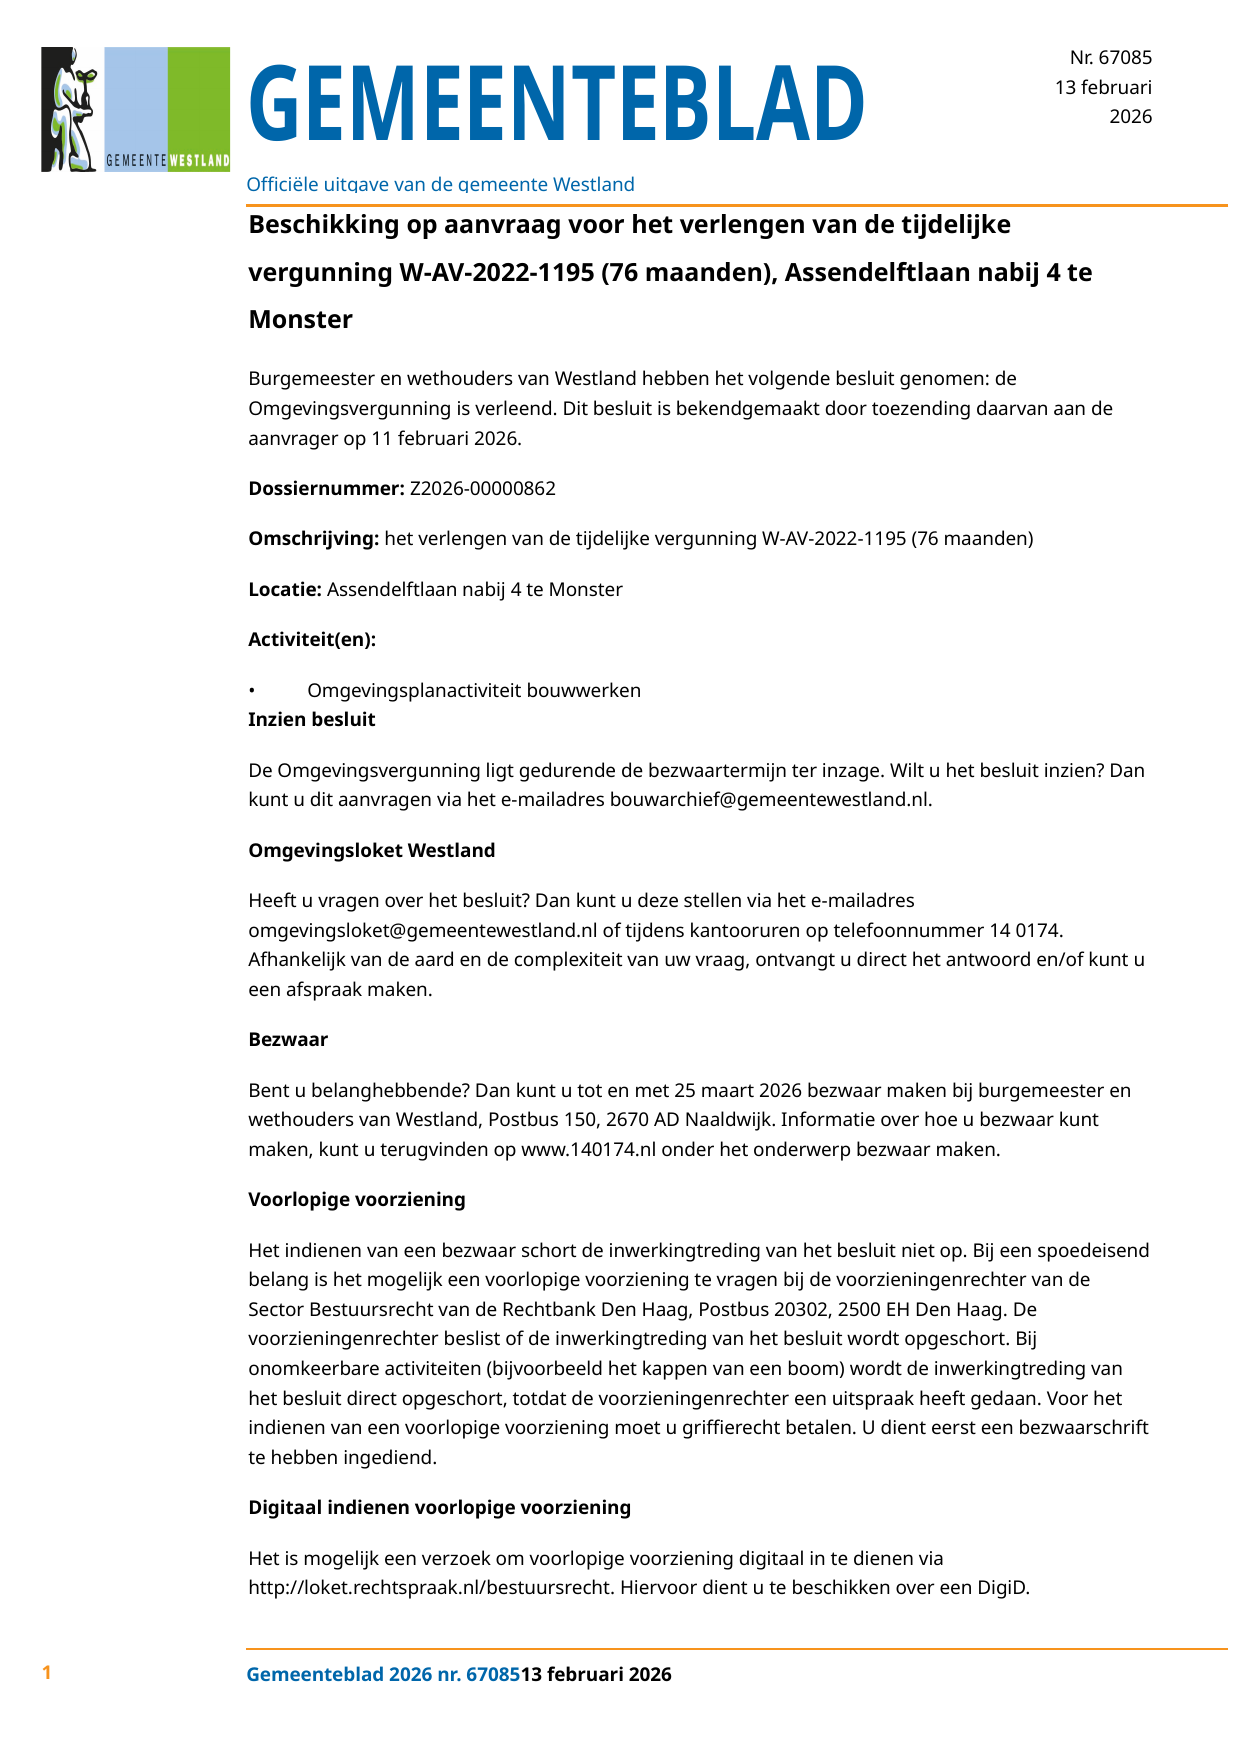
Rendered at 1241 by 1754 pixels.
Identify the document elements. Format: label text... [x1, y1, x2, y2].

text Burgemeester en wethouders van Westland hebben het volgende besluit genomen: de Omgevingsvergunning is verleend. Dit besluit is bekendgemaakt door toezending daarvan aan de aanvrager op 11 februari 2026. [248, 366, 1152, 450]
text Activiteit(en): [248, 626, 1152, 652]
text Voorlopige voorziening [248, 1186, 1152, 1212]
list Omgevingsplanactiviteit bouwwerken [248, 677, 1152, 702]
text Locatie: Assendelftlaan nabij 4 te Monster [248, 576, 1152, 602]
text De Omgevingsvergunning ligt gedurende de bezwaartermijn ter inzage. Wilt u het besluit inzien? Dan kunt u dit aanvragen via het e-mailadres bouwarchief@gemeentewestland.nl. [248, 757, 1152, 812]
picture [41, 47, 231, 172]
text Dossiernummer: Z2026-00000862 [248, 475, 1152, 501]
text Bent u belanghebbende? Dan kunt u tot en met 25 maart 2026 bezwaar maken bij burgemeester en wethouders van Westland, Postbus 150, 2670 AD Naaldwijk. Informatie over hoe u bezwaar kunt maken, kunt u terugvinden op www.140174.nl onder het onderwerp bezwaar maken. [248, 1077, 1152, 1162]
text Heeft u vragen over het besluit? Dan kunt u deze stellen via het e-mailadres omgevingsloket@gemeentewestland.nl of tijdens kantooruren op telefoonnummer 14 0174. Afhankelijk van de aard en de complexiteit van uw vraag, ontvangt u direct het antwoord en/of kunt u een afspraak maken. [248, 887, 1152, 1002]
text Inzien besluit [248, 706, 1152, 732]
text Bezwaar [248, 1026, 1152, 1052]
text Digitaal indienen voorlopige voorziening [248, 1494, 1152, 1520]
text Omgevingsloket Westland [248, 837, 1152, 862]
text Het is mogelijk een verzoek om voorlopige voorziening digitaal in te dienen via http://loket.rechtspraak.nl/bestuursrecht. Hiervoor dient u te beschikken over een DigiD. [248, 1545, 1152, 1600]
text Het indienen van een bezwaar schort de inwerkingtreding van het besluit niet op. Bij een spoedeisend belang is het mogelijk een voorlopige voorziening te vragen bij de voorzieningenrechter van de Sector Bestuursrecht van de Rechtbank Den Haag, Postbus 20302, 2500 EH Den Haag. De voorzieningenrechter beslist of de inwerkingtreding van het besluit wordt opgeschort. Bij onomkeerbare activiteiten (bijvoorbeeld het kappen van een boom) wordt de inwerkingtreding van het besluit direct opgeschort, totdat de voorzieningenrechter een uitspraak heeft gedaan. Voor het indienen van een voorlopige voorziening moet u griffierecht betalen. U dient eerst een bezwaarschrift te hebben ingediend. [248, 1237, 1152, 1469]
text Beschikking op aanvraag voor het verlengen van de tijdelijke vergunning W-AV-2022-1195 (76 maanden), Assendelftlaan nabij 4 te Monster [248, 207, 1152, 336]
text Omschrijving: het verlengen van de tijdelijke vergunning W-AV-2022-1195 (76 maanden) [248, 526, 1152, 551]
